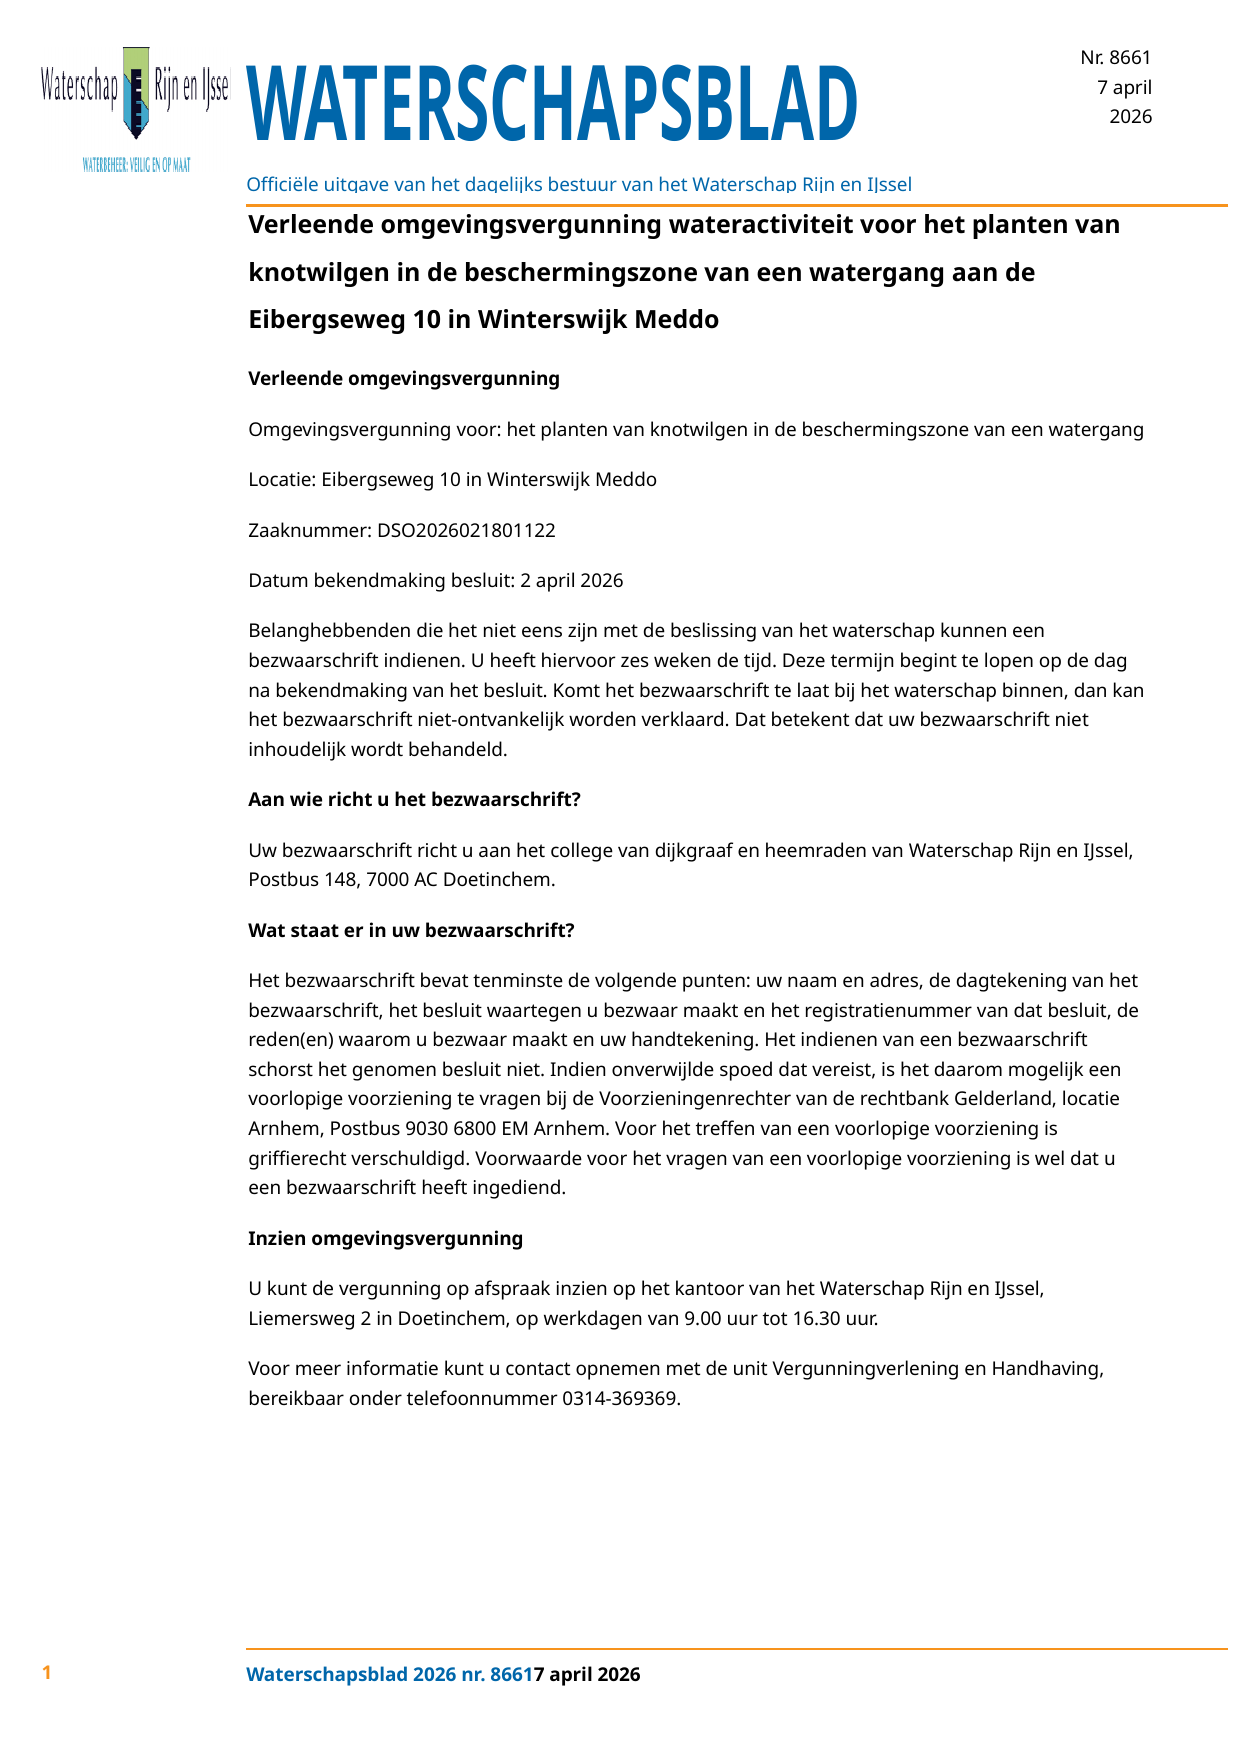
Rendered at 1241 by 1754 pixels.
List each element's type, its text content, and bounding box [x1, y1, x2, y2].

text Datum bekendmaking besluit: 2 april 2026 [248, 567, 1152, 593]
text Verleende omgevingsvergunning [248, 366, 1152, 391]
text Uw bezwaarschrift richt u aan het college van dijkgraaf en heemraden van Waterschap Rijn en IJssel, Postbus 148, 7000 AC Doetinchem. [248, 837, 1152, 892]
text Zaaknummer: DSO2026021801122 [248, 517, 1152, 542]
text Omgevingsvergunning voor: het planten van knotwilgen in de beschermingszone van een watergang [248, 416, 1152, 442]
text Wat staat er in uw bezwaarschrift? [248, 917, 1152, 942]
text Verleende omgevingsvergunning wateractiviteit voor het planten van knotwilgen in de beschermingszone van een watergang aan de Eibergseweg 10 in Winterswijk Meddo [248, 207, 1152, 336]
text U kunt de vergunning op afspraak inzien op het kantoor van het Waterschap Rijn en IJssel, Liemersweg 2 in Doetinchem, op werkdagen van 9.00 uur tot 16.30 uur. [248, 1275, 1152, 1330]
text Locatie: Eibergseweg 10 in Winterswijk Meddo [248, 466, 1152, 492]
text Inzien omgevingsvergunning [248, 1225, 1152, 1250]
text Voor meer informatie kunt u contact opnemen met de unit Vergunningverlening en Handhaving, bereikbaar onder telefoonnummer 0314-369369. [248, 1355, 1152, 1410]
text Belanghebbenden die het niet eens zijn met de beslissing van het waterschap kunnen een bezwaarschrift indienen. U heeft hiervoor zes weken de tijd. Deze termijn begint te lopen op de dag na bekendmaking van het besluit. Komt het bezwaarschrift te laat bij het waterschap binnen, dan kan het bezwaarschrift niet-ontvankelijk worden verklaard. Dat betekent dat uw bezwaarschrift niet inhoudelijk wordt behandeld. [248, 618, 1152, 762]
text Het bezwaarschrift bevat tenminste de volgende punten: uw naam en adres, de dagtekening van het bezwaarschrift, het besluit waartegen u bezwaar maakt en het registratienummer van dat besluit, de reden(en) waarom u bezwaar maakt en uw handtekening. Het indienen van een bezwaarschrift schorst het genomen besluit niet. Indien onverwijlde spoed dat vereist, is het daarom mogelijk een voorlopige voorziening te vragen bij de Voorzieningenrechter van de rechtbank Gelderland, locatie Arnhem, Postbus 9030 6800 EM Arnhem. Voor het treffen van een voorlopige voorziening is griffierecht verschuldigd. Voorwaarde voor het vragen van een voorlopige voorziening is wel dat u een bezwaarschrift heeft ingediend. [248, 967, 1152, 1200]
text Aan wie richt u het bezwaarschrift? [248, 786, 1152, 812]
picture [41, 47, 231, 172]
